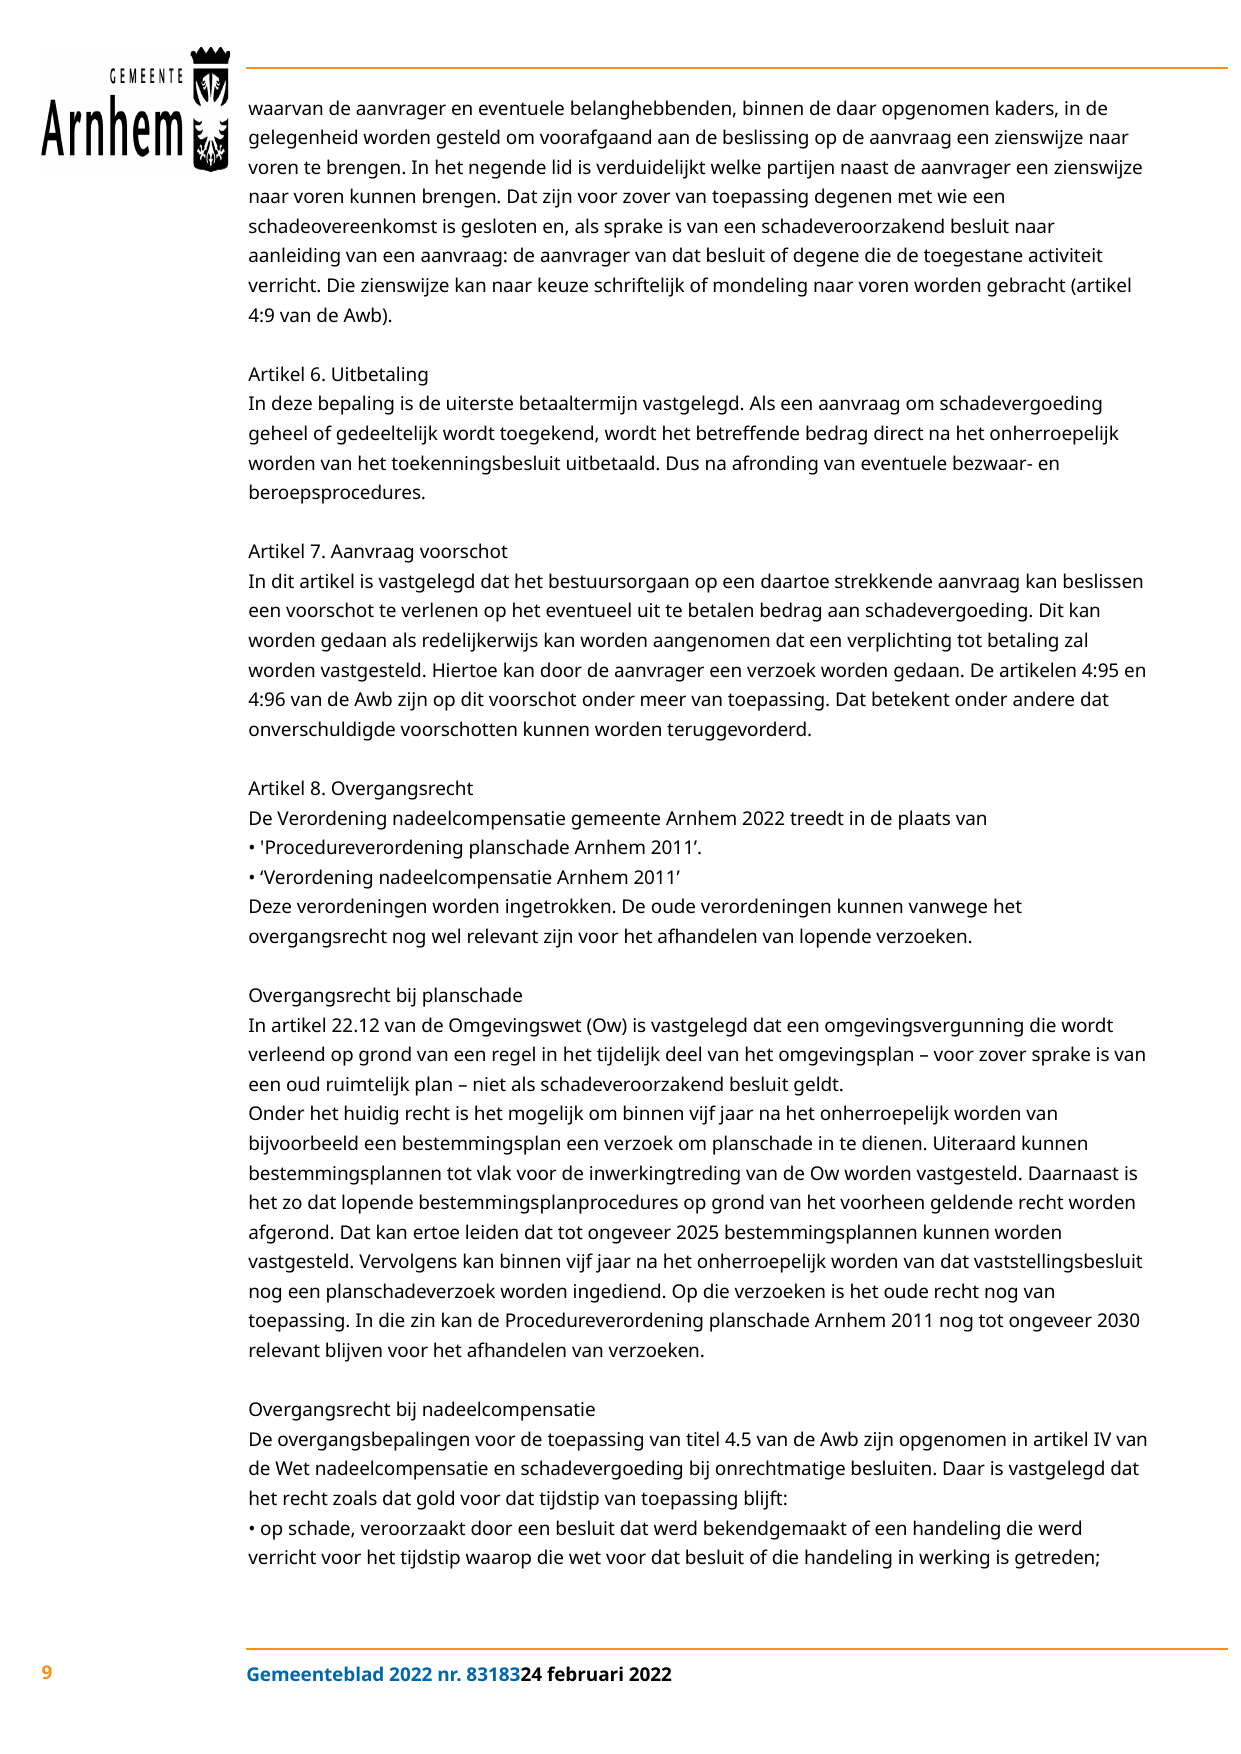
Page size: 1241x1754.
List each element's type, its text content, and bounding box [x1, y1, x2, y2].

text Artikel 7. Aanvraag voorschot [248, 538, 1152, 564]
text • 'Procedureverordening planschade Arnhem 2011’. [248, 834, 1152, 860]
text Deze verordeningen worden ingetrokken. De oude verordeningen kunnen vanwege het overgangsrecht nog wel relevant zijn voor het afhandelen van lopende verzoeken. [248, 893, 1152, 949]
text De Verordening nadeelcompensatie gemeente Arnhem 2022 treedt in de plaats van [248, 805, 1152, 831]
text • op schade, veroorzaakt door een besluit dat werd bekendgemaakt of een handeling die werd verricht voor het tijdstip waarop die wet voor dat besluit of die handeling in werking is getreden; [248, 1515, 1152, 1570]
text waarvan de aanvrager en eventuele belanghebbenden, binnen de daar opgenomen kaders, in de gelegenheid worden gesteld om voorafgaand aan de beslissing op de aanvraag een zienswijze naar voren te brengen. In het negende lid is verduidelijkt welke partijen naast de aanvrager een zienswijze naar voren kunnen brengen. Dat zijn voor zover van toepassing degenen met wie een schadeovereenkomst is gesloten en, als sprake is van een schadeveroorzakend besluit naar aanleiding van een aanvraag: de aanvrager van dat besluit of degene die de toegestane activiteit verricht. Die zienswijze kan naar keuze schriftelijk of mondeling naar voren worden gebracht (artikel 4:9 van de Awb). [248, 95, 1152, 328]
text de Wet nadeelcompensatie en schadevergoeding bij onrechtmatige besluiten. Daar is vastgelegd dat het recht zoals dat gold voor dat tijdstip van toepassing blijft: [248, 1456, 1152, 1511]
text De overgangsbepalingen voor de toepassing van titel 4.5 van de Awb zijn opgenomen in artikel IV van [248, 1426, 1152, 1452]
picture [41, 47, 231, 172]
text • ‘Verordening nadeelcompensatie Arnhem 2011’ [248, 864, 1152, 890]
text Overgangsrecht bij nadeelcompensatie [248, 1396, 1152, 1422]
text Onder het huidig recht is het mogelijk om binnen vijf jaar na het onherroepelijk worden van bijvoorbeeld een bestemmingsplan een verzoek om planschade in te dienen. Uiteraard kunnen bestemmingsplannen tot vlak voor de inwerkingtreding van de Ow worden vastgesteld. Daarnaast is het zo dat lopende bestemmingsplanprocedures op grond van het voorheen geldende recht worden afgerond. Dat kan ertoe leiden dat tot ongeveer 2025 bestemmingsplannen kunnen worden vastgesteld. Vervolgens kan binnen vijf jaar na het onherroepelijk worden van dat vaststellingsbesluit nog een planschadeverzoek worden ingediend. Op die verzoeken is het oude recht nog van toepassing. In die zin kan de Procedureverordening planschade Arnhem 2011 nog tot ongeveer 2030 relevant blijven voor het afhandelen van verzoeken. [248, 1101, 1152, 1363]
text Overgangsrecht bij planschade [248, 982, 1152, 1008]
text Artikel 6. Uitbetaling [248, 361, 1152, 387]
text In dit artikel is vastgelegd dat het bestuursorgaan op een daartoe strekkende aanvraag kan beslissen een voorschot te verlenen op het eventueel uit te betalen bedrag aan schadevergoeding. Dit kan worden gedaan als redelijkerwijs kan worden aangenomen dat een verplichting tot betaling zal worden vastgesteld. Hiertoe kan door de aanvrager een verzoek worden gedaan. De artikelen 4:95 en 4:96 van de Awb zijn op dit voorschot onder meer van toepassing. Dat betekent onder andere dat onverschuldigde voorschotten kunnen worden teruggevorderd. [248, 568, 1152, 742]
text In artikel 22.12 van de Omgevingswet (Ow) is vastgelegd dat een omgevingsvergunning die wordt verleend op grond van een regel in het tijdelijk deel van het omgevingsplan – voor zover sprake is van een oud ruimtelijk plan – niet als schadeveroorzakend besluit geldt. [248, 1012, 1152, 1097]
text In deze bepaling is de uiterste betaaltermijn vastgelegd. Als een aanvraag om schadevergoeding geheel of gedeeltelijk wordt toegekend, wordt het betreffende bedrag direct na het onherroepelijk worden van het toekenningsbesluit uitbetaald. Dus na afronding van eventuele bezwaar- en beroepsprocedures. [248, 391, 1152, 505]
text Artikel 8. Overgangsrecht [248, 775, 1152, 801]
